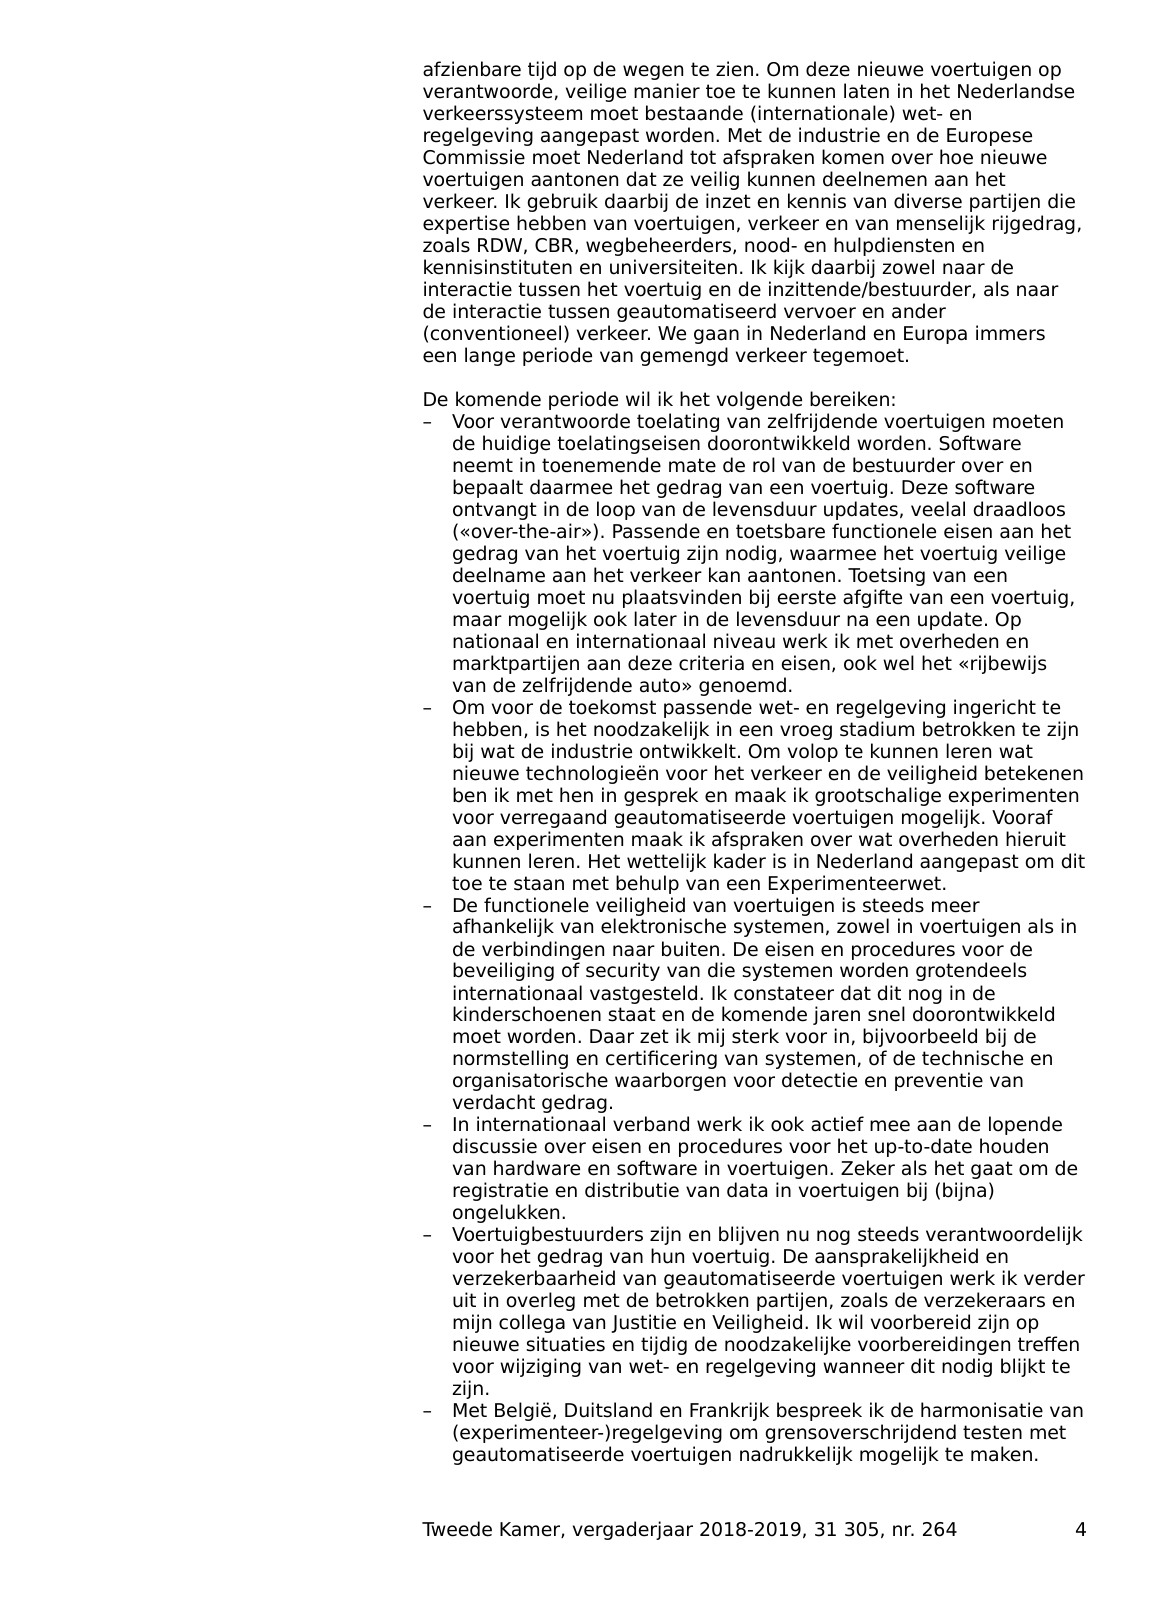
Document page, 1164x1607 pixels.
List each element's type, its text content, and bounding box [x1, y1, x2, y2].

text – Met België, Duitsland en Frankrijk bespreek ik de harmonisatie van (experimenteer-)regelgeving om grensoverschrijdend testen met geautomatiseerde voertuigen nadrukkelijk mogelijk te maken. [422, 1400, 1087, 1466]
text – Om voor de toekomst passende wet- en regelgeving ingericht te hebben, is het noodzakelijk in een vroeg stadium betrokken te zijn bij wat de industrie ontwikkelt. Om volop te kunnen leren wat nieuwe technologieën voor het verkeer en de veiligheid betekenen ben ik met hen in gesprek en maak ik grootschalige experimenten voor verregaand geautomatiseerde voertuigen mogelijk. Vooraf aan experimenten maak ik afspraken over wat overheden hieruit kunnen leren. Het wettelijk kader is in Nederland aangepast om dit toe te staan met behulp van een Experimenteerwet. [422, 697, 1087, 894]
text De komende periode wil ik het volgende bereiken: [422, 389, 1087, 411]
text – De functionele veiligheid van voertuigen is steeds meer afhankelijk van elektronische systemen, zowel in voertuigen als in de verbindingen naar buiten. De eisen en procedures voor de beveiliging of security van die systemen worden grotendeels internationaal vastgesteld. Ik constateer dat dit nog in de kinderschoenen staat en de komende jaren snel doorontwikkeld moet worden. Daar zet ik mij sterk voor in, bijvoorbeeld bij de normstelling en certificering van systemen, of de technische en organisatorische waarborgen voor detectie en preventie van verdacht gedrag. [422, 894, 1087, 1114]
text afzienbare tijd op de wegen te zien. Om deze nieuwe voertuigen op verantwoorde, veilige manier toe te kunnen laten in het Nederlandse verkeerssysteem moet bestaande (internationale) wet- en regelgeving aangepast worden. Met de industrie en de Europese Commissie moet Nederland tot afspraken komen over hoe nieuwe voertuigen aantonen dat ze veilig kunnen deelnemen aan het verkeer. Ik gebruik daarbij de inzet en kennis van diverse partijen die expertise hebben van voertuigen, verkeer en van menselijk rijgedrag, zoals RDW, CBR, wegbeheerders, nood- en hulpdiensten en kennisinstituten en universiteiten. Ik kijk daarbij zowel naar de interactie tussen het voertuig en de inzittende/bestuurder, als naar de interactie tussen geautomatiseerd vervoer en ander (conventioneel) verkeer. We gaan in Nederland en Europa immers een lange periode van gemengd verkeer tegemoet. [422, 59, 1087, 367]
text – In internationaal verband werk ik ook actief mee aan de lopende discussie over eisen en procedures voor het up-to-date houden van hardware en software in voertuigen. Zeker als het gaat om de registratie en distributie van data in voertuigen bij (bijna) ongelukken. [422, 1114, 1087, 1224]
text – Voertuigbestuurders zijn en blijven nu nog steeds verantwoordelijk voor het gedrag van hun voertuig. De aansprakelijkheid en verzekerbaarheid van geautomatiseerde voertuigen werk ik verder uit in overleg met de betrokken partijen, zoals de verzekeraars en mijn collega van Justitie en Veiligheid. Ik wil voorbereid zijn op nieuwe situaties en tijdig de noodzakelijke voorbereidingen treffen voor wijziging van wet- en regelgeving wanneer dit nodig blijkt te zijn. [422, 1224, 1087, 1400]
text – Voor verantwoorde toelating van zelfrijdende voertuigen moeten de huidige toelatingseisen doorontwikkeld worden. Software neemt in toenemende mate de rol van de bestuurder over en bepaalt daarmee het gedrag van een voertuig. Deze software ontvangt in de loop van de levensduur updates, veelal draadloos («over-the-air»). Passende en toetsbare functionele eisen aan het gedrag van het voertuig zijn nodig, waarmee het voertuig veilige deelname aan het verkeer kan aantonen. Toetsing van een voertuig moet nu plaatsvinden bij eerste afgifte van een voertuig, maar mogelijk ook later in de levensduur na een update. Op nationaal en internationaal niveau werk ik met overheden en marktpartijen aan deze criteria en eisen, ook wel het «rijbewijs van de zelfrijdende auto» genoemd. [422, 411, 1087, 697]
